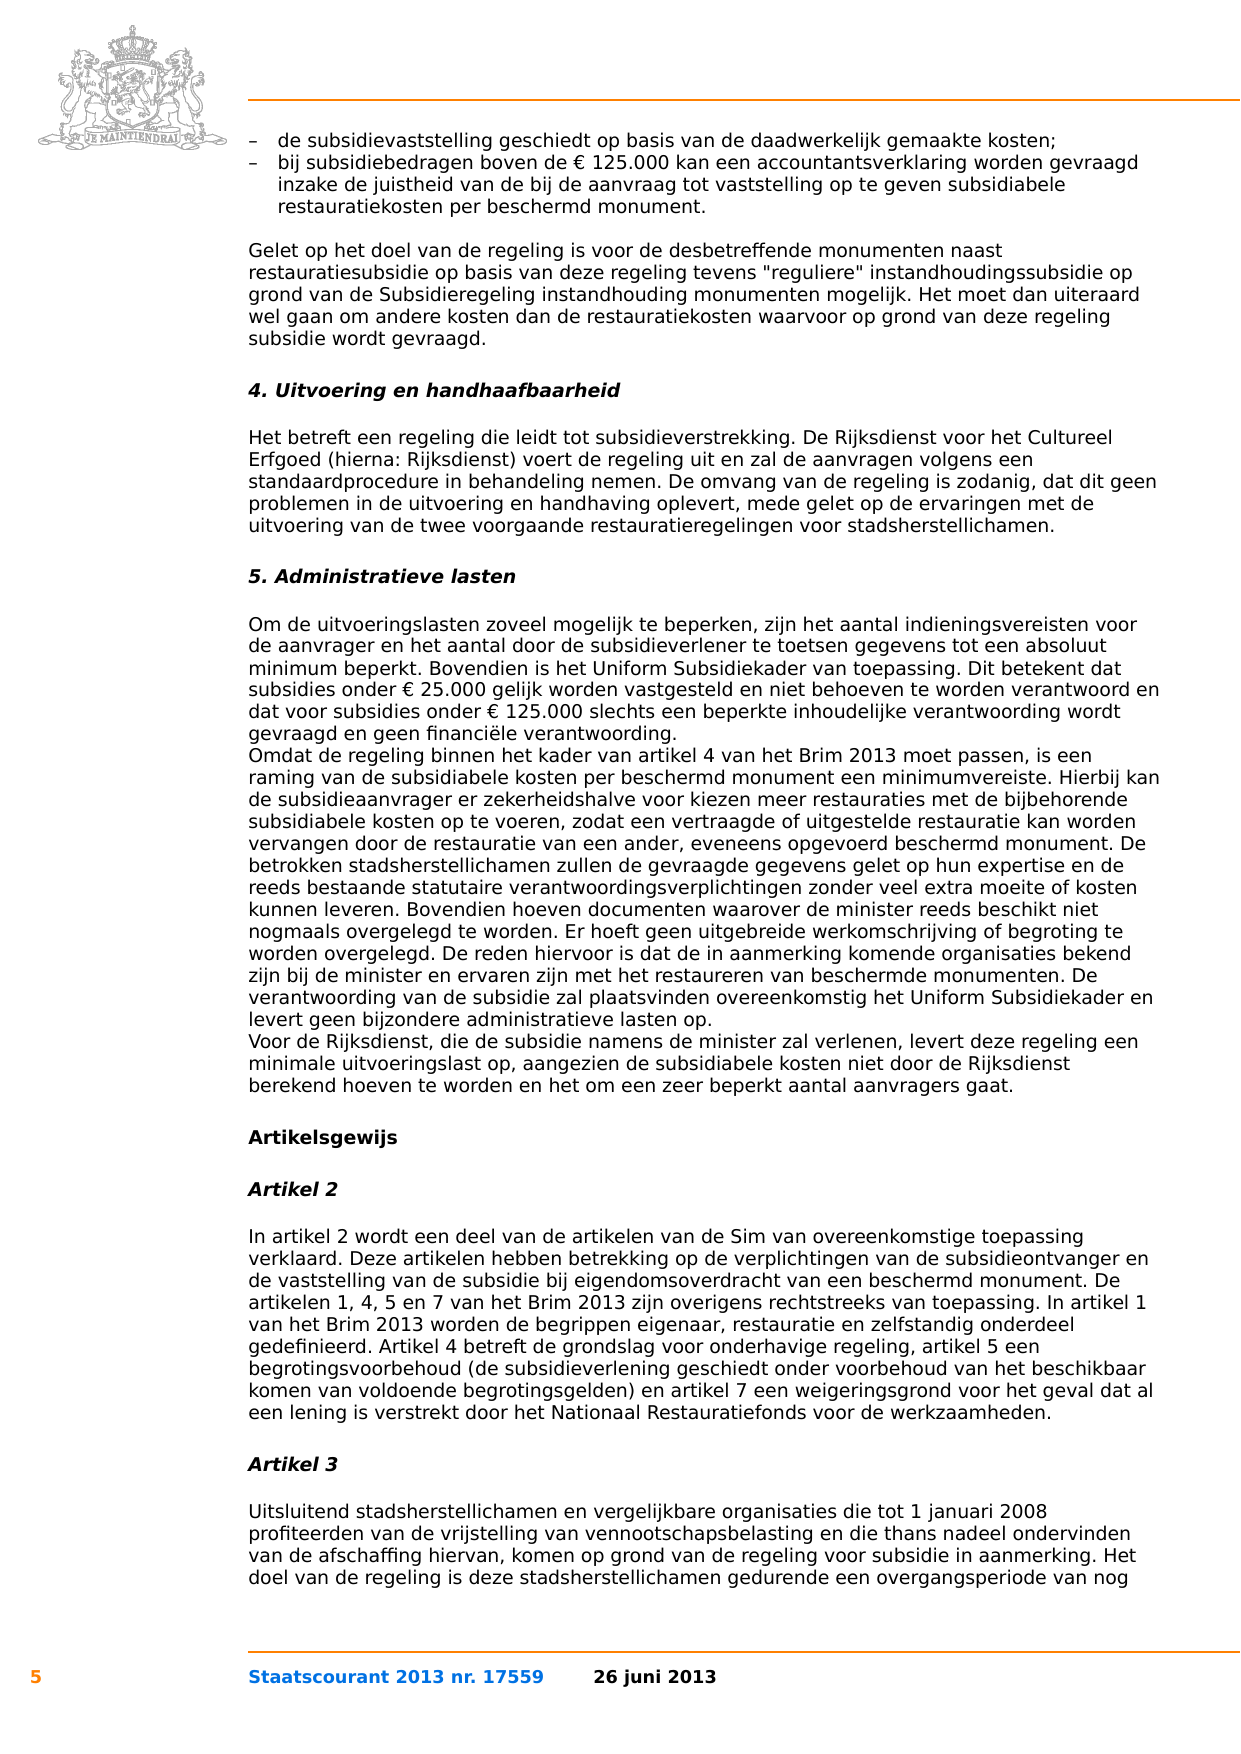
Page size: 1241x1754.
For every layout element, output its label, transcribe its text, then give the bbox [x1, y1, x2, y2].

text Uitsluitend stadsherstellichamen en vergelijkbare organisaties die tot 1 januari 2008 profiteerden van de vrijstelling van vennootschapsbelasting en die thans nadeel ondervinden van de afschaffing hiervan, komen op grond van de regeling voor subsidie in aanmerking. Het doel van de regeling is deze stadsherstellichamen gedurende een overgangsperiode van nog [248, 1501, 1163, 1589]
picture [38, 25, 227, 150]
text – bij subsidiebedragen boven de € 125.000 kan een accountantsverklaring worden gevraagd inzake de juistheid van de bij de aanvraag tot vaststelling op te geven subsidiabele restauratiekosten per beschermd monument. [248, 152, 1163, 218]
subtitle 5. Administratieve lasten [248, 566, 1163, 588]
text Omdat de regeling binnen het kader van artikel 4 van het Brim 2013 moet passen, is een raming van de subsidiabele kosten per beschermd monument een minimumvereiste. Hierbij kan de subsidieaanvrager er zekerheidshalve voor kiezen meer restauraties met de bijbehorende subsidiabele kosten op te voeren, zodat een vertraagde of uitgestelde restauratie kan worden vervangen door de restauratie van een ander, eveneens opgevoerd beschermd monument. De betrokken stadsherstellichamen zullen de gevraagde gegevens gelet op hun expertise en de reeds bestaande statutaire verantwoordingsverplichtingen zonder veel extra moeite of kosten kunnen leveren. Bovendien hoeven documenten waarover de minister reeds beschikt niet nogmaals overgelegd te worden. Er hoeft geen uitgebreide werkomschrijving of begroting te worden overgelegd. De reden hiervoor is dat de in aanmerking komende organisaties bekend zijn bij de minister en ervaren zijn met het restaureren van beschermde monumenten. De verantwoording van de subsidie zal plaatsvinden overeenkomstig het Uniform Subsidiekader en levert geen bijzondere administratieve lasten op. [248, 745, 1163, 1031]
subtitle Artikel 2 [248, 1179, 1163, 1201]
text Gelet op het doel van de regeling is voor de desbetreffende monumenten naast restauratiesubsidie op basis van deze regeling tevens "reguliere" instandhoudingssubsidie op grond van de Subsidieregeling instandhouding monumenten mogelijk. Het moet dan uiteraard wel gaan om andere kosten dan de restauratiekosten waarvoor op grond van deze regeling subsidie wordt gevraagd. [248, 240, 1163, 349]
text Voor de Rijksdienst, die de subsidie namens de minister zal verlenen, levert deze regeling een minimale uitvoeringslast op, aangezien de subsidiabele kosten niet door de Rijksdienst berekend hoeven te worden en het om een zeer beperkt aantal aanvragers gaat. [248, 1031, 1163, 1097]
text Het betreft een regeling die leidt tot subsidieverstrekking. De Rijksdienst voor het Cultureel Erfgoed (hierna: Rijksdienst) voert de regeling uit en zal de aanvragen volgens een standaardprocedure in behandeling nemen. De omvang van de regeling is zodanig, dat dit geen problemen in de uitvoering en handhaving oplevert, mede gelet op de ervaringen met de uitvoering van de twee voorgaande restauratieregelingen voor stadsherstellichamen. [248, 427, 1163, 536]
text Om de uitvoeringslasten zoveel mogelijk te beperken, zijn het aantal indieningsvereisten voor de aanvrager en het aantal door de subsidieverlener te toetsen gegevens tot een absoluut minimum beperkt. Bovendien is het Uniform Subsidiekader van toepassing. Dit betekent dat subsidies onder € 25.000 gelijk worden vastgesteld en niet behoeven te worden verantwoord en dat voor subsidies onder € 125.000 slechts een beperkte inhoudelijke verantwoording wordt gevraagd en geen financiële verantwoording. [248, 613, 1163, 745]
text – de subsidievaststelling geschiedt op basis van de daadwerkelijk gemaakte kosten; [248, 130, 1163, 152]
subtitle Artikelsgewijs [248, 1127, 1163, 1149]
text In artikel 2 wordt een deel van de artikelen van de Sim van overeenkomstige toepassing verklaard. Deze artikelen hebben betrekking op de verplichtingen van de subsidieontvanger en de vaststelling van de subsidie bij eigendomsoverdracht van een beschermd monument. De artikelen 1, 4, 5 en 7 van het Brim 2013 zijn overigens rechtstreeks van toepassing. In artikel 1 van het Brim 2013 worden de begrippen eigenaar, restauratie en zelfstandig onderdeel gedefinieerd. Artikel 4 betreft de grondslag voor onderhavige regeling, artikel 5 een begrotingsvoorbehoud (de subsidieverlening geschiedt onder voorbehoud van het beschikbaar komen van voldoende begrotingsgelden) en artikel 7 een weigeringsgrond voor het geval dat al een lening is verstrekt door het Nationaal Restauratiefonds voor de werkzaamheden. [248, 1226, 1163, 1424]
subtitle Artikel 3 [248, 1454, 1163, 1476]
subtitle 4. Uitvoering en handhaafbaarheid [248, 379, 1163, 402]
